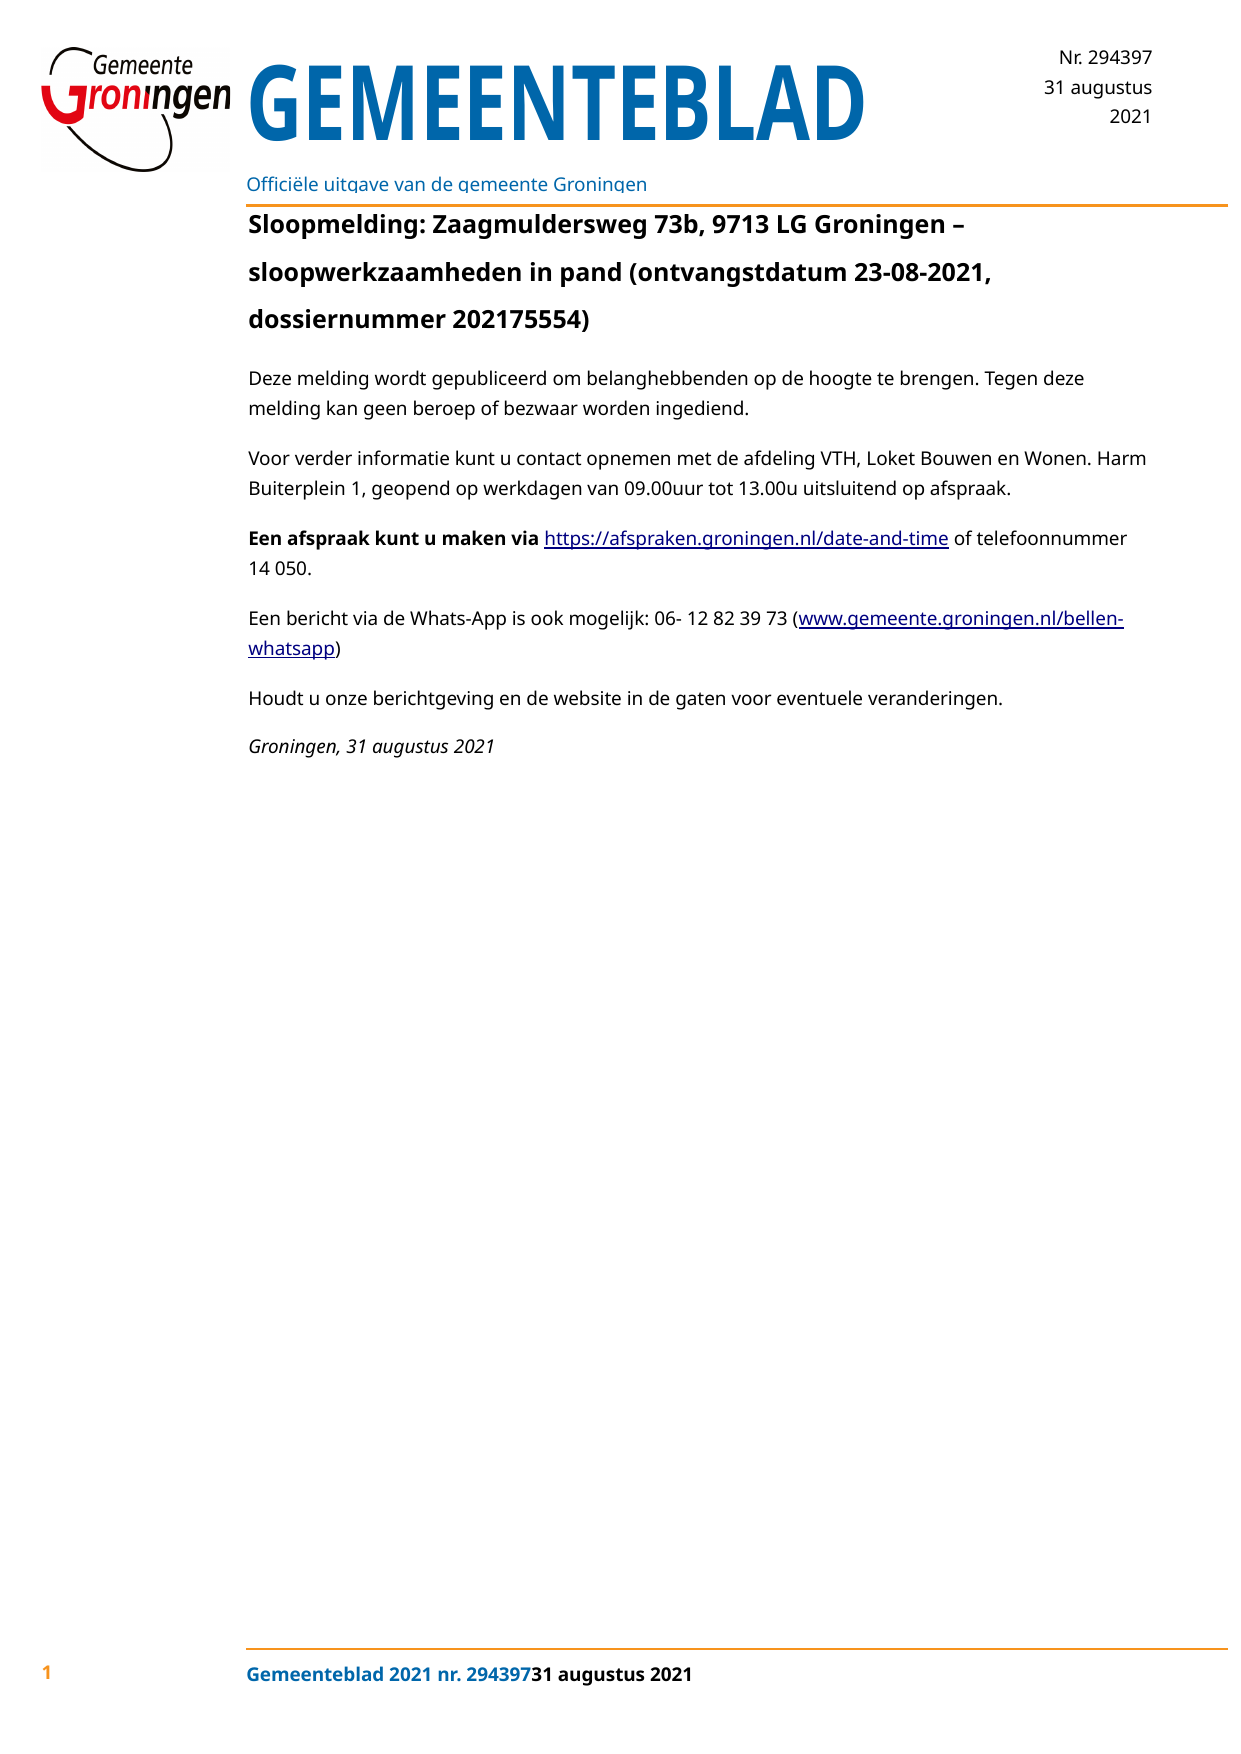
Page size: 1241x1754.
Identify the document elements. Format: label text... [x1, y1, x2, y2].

text Voor verder informatie kunt u contact opnemen met de afdeling VTH, Loket Bouwen en Wonen. Harm Buiterplein 1, geopend op werkdagen van 09.00uur tot 13.00u uitsluitend op afspraak. [248, 446, 1152, 501]
text Een afspraak kunt u maken via https://afspraken.groningen.nl/date-and-time of telefoonnummer 14 050. [248, 526, 1152, 581]
picture [41, 47, 231, 172]
text Groningen, 31 augustus 2021 [248, 733, 1152, 759]
text Sloopmelding: Zaagmuldersweg 73b, 9713 LG Groningen – sloopwerkzaamheden in pand (ontvangstdatum 23-08-2021, dossiernummer 202175554) [248, 207, 1152, 336]
text Deze melding wordt gepubliceerd om belanghebbenden op de hoogte te brengen. Tegen deze melding kan geen beroep of bezwaar worden ingediend. [248, 366, 1152, 421]
text Een bericht via de Whats-App is ook mogelijk: 06- 12 82 39 73 (www.gemeente.groningen.nl/bellen-whatsapp) [248, 606, 1152, 661]
text Houdt u onze berichtgeving en de website in de gaten voor eventuele veranderingen. [248, 686, 1152, 711]
